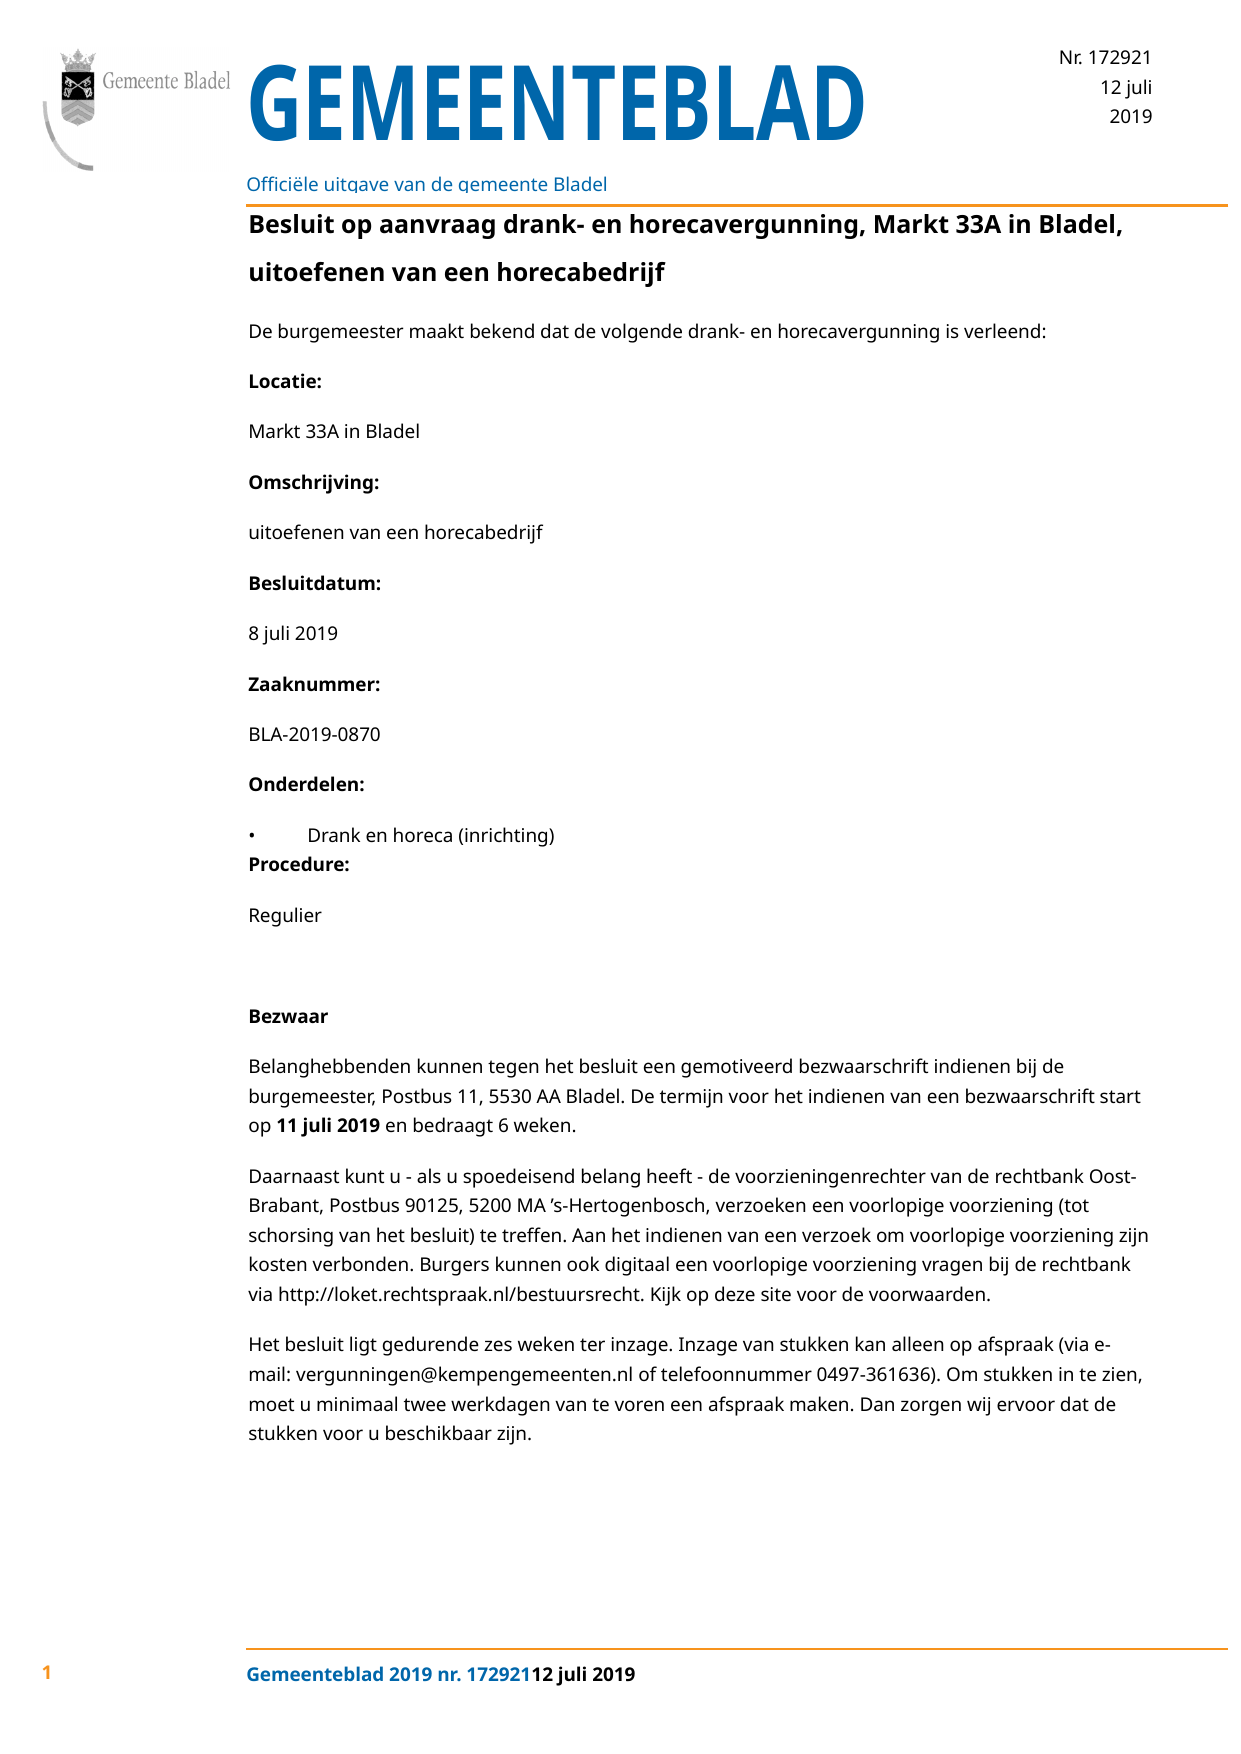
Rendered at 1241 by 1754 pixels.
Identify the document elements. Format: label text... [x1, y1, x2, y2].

text Omschrijving: [248, 469, 1152, 495]
text Het besluit ligt gedurende zes weken ter inzage. Inzage van stukken kan alleen op afspraak (via e-mail: vergunningen@kempengemeenten.nl of telefoonnummer 0497-361636). Om stukken in te zien, moet u minimaal twee werkdagen van te voren een afspraak maken. Dan zorgen wij ervoor dat de stukken voor u beschikbaar zijn. [248, 1332, 1152, 1446]
text Besluit op aanvraag drank- en horecavergunning, Markt 33A in Bladel, uitoefenen van een horecabedrijf [248, 207, 1152, 288]
text Besluitdatum: [248, 570, 1152, 596]
text uitoefenen van een horecabedrijf [248, 519, 1152, 545]
text 8 juli 2019 [248, 620, 1152, 646]
list Drank en horeca (inrichting) [248, 822, 1152, 848]
text Markt 33A in Bladel [248, 419, 1152, 444]
text Bezwaar [248, 1003, 1152, 1029]
text De burgemeester maakt bekend dat de volgende drank- en horecavergunning is verleend: [248, 318, 1152, 344]
text Procedure: [248, 852, 1152, 877]
text Daarnaast kunt u - als u spoedeisend belang heeft - de voorzieningenrechter van de rechtbank Oost-Brabant, Postbus 90125, 5200 MA ’s-Hertogenbosch, verzoeken een voorlopige voorziening (tot schorsing van het besluit) te treffen. Aan het indienen van een verzoek om voorlopige voorziening zijn kosten verbonden. Burgers kunnen ook digitaal een voorlopige voorziening vragen bij de rechtbank via http://loket.rechtspraak.nl/bestuursrecht. Kijk op deze site voor de voorwaarden. [248, 1163, 1152, 1307]
picture [41, 47, 231, 172]
text Locatie: [248, 368, 1152, 394]
text Regulier [248, 902, 1152, 928]
text Onderdelen: [248, 772, 1152, 797]
text BLA-2019-0870 [248, 721, 1152, 747]
text Zaaknummer: [248, 671, 1152, 697]
text Belanghebbenden kunnen tegen het besluit een gemotiveerd bezwaarschrift indienen bij de burgemeester, Postbus 11, 5530 AA Bladel. De termijn voor het indienen van een bezwaarschrift start op 11 juli 2019 en bedraagt 6 weken. [248, 1053, 1152, 1138]
